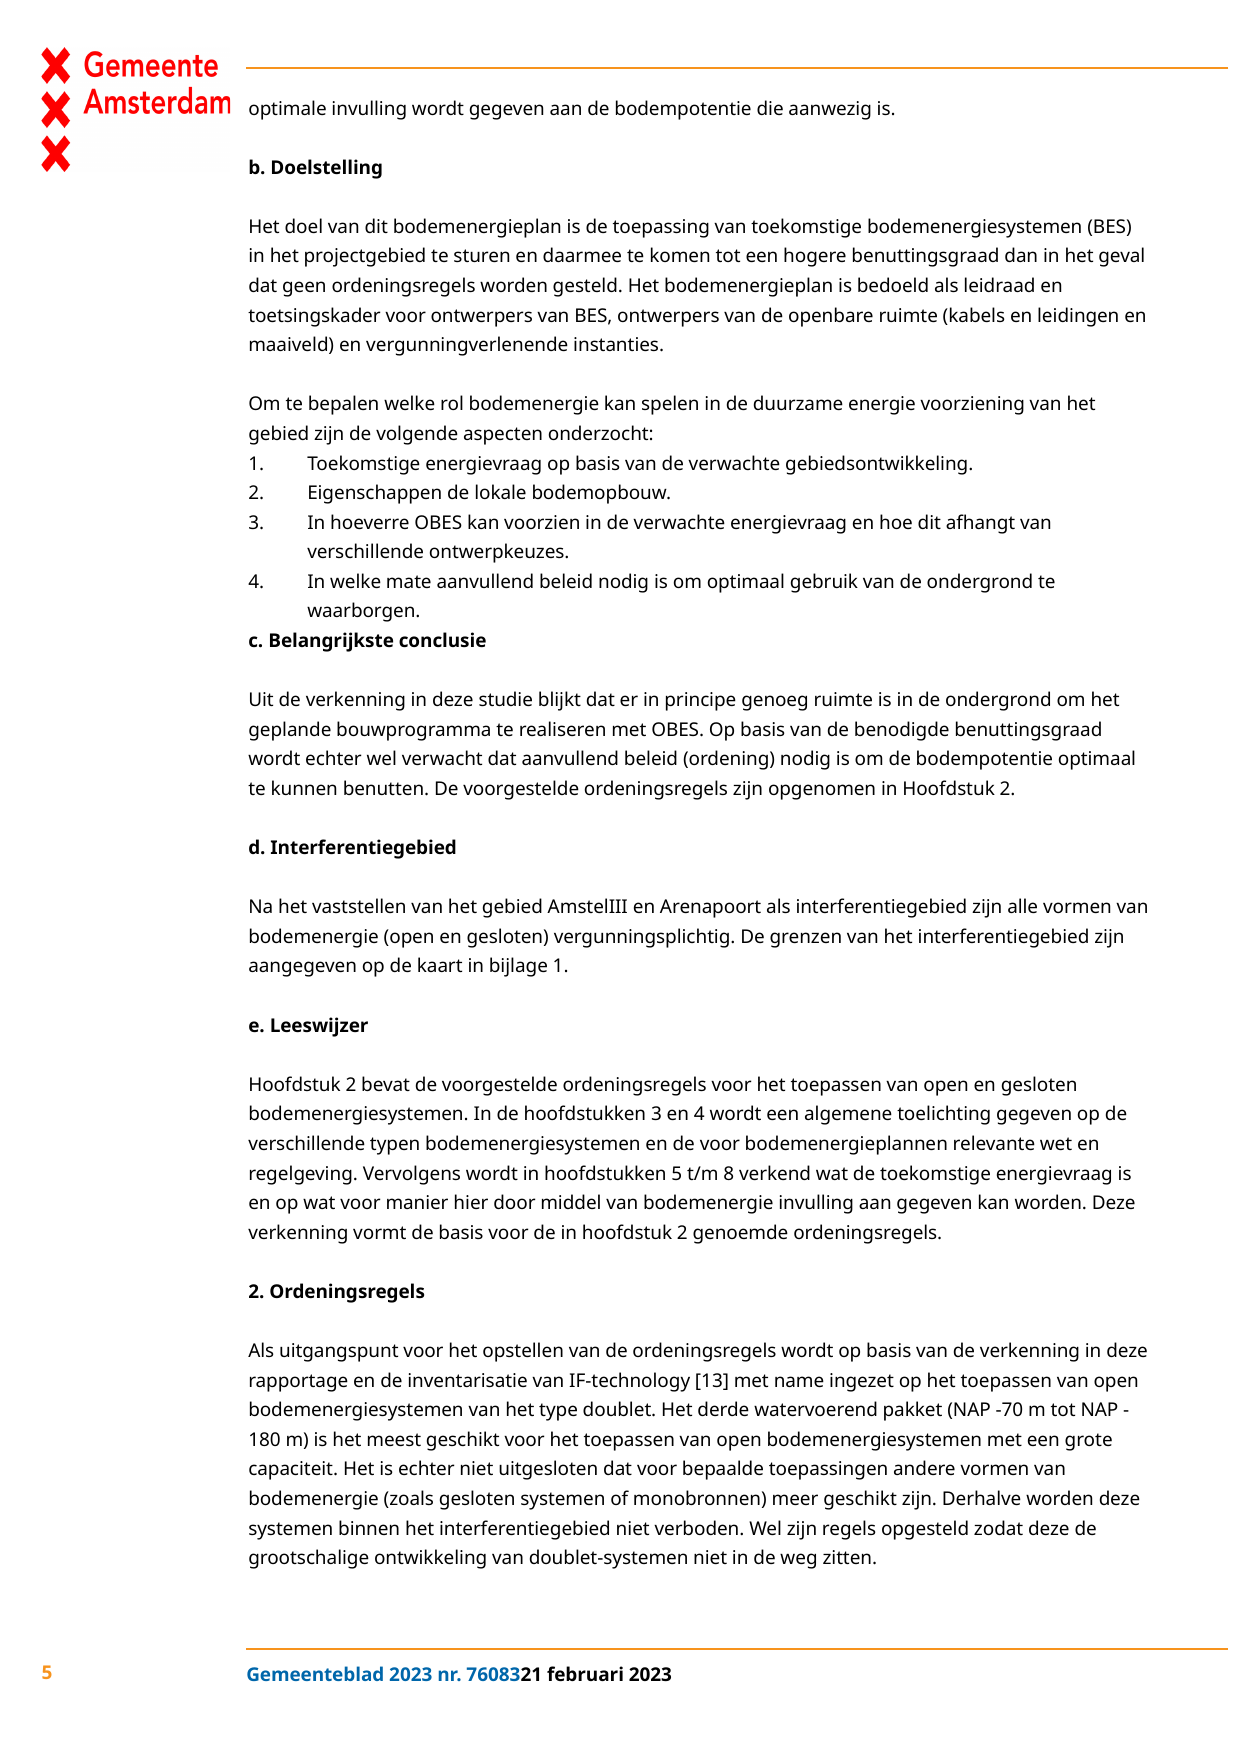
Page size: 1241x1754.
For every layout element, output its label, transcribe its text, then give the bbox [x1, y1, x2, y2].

text b. Doelstelling [248, 154, 1152, 180]
text e. Leeswijzer [248, 1012, 1152, 1038]
list In welke mate aanvullend beleid nodig is om optimaal gebruik van de ondergrond te waarborgen. [248, 568, 1152, 623]
text c. Belangrijkste conclusie [248, 627, 1152, 653]
text Als uitgangspunt voor het opstellen van de ordeningsregels wordt op basis van de verkenning in deze rapportage en de inventarisatie van IF-technology [13] met name ingezet op het toepassen van open bodemenergiesystemen van het type doublet. Het derde watervoerend pakket (NAP -70 m tot NAP -180 m) is het meest geschikt voor het toepassen van open bodemenergiesystemen met een grote capaciteit. Het is echter niet uitgesloten dat voor bepaalde toepassingen andere vormen van bodemenergie (zoals gesloten systemen of monobronnen) meer geschikt zijn. Derhalve worden deze systemen binnen het interferentiegebied niet verboden. Wel zijn regels opgesteld zodat deze de grootschalige ontwikkeling van doublet-systemen niet in de weg zitten. [248, 1337, 1152, 1570]
text Na het vaststellen van het gebied AmstelIII en Arenapoort als interferentiegebied zijn alle vormen van bodemenergie (open en gesloten) vergunningsplichtig. De grenzen van het interferentiegebied zijn aangegeven op de kaart in bijlage 1. [248, 893, 1152, 978]
text Het doel van dit bodemenergieplan is de toepassing van toekomstige bodemenergiesystemen (BES) in het projectgebied te sturen en daarmee te komen tot een hogere benuttingsgraad dan in het geval dat geen ordeningsregels worden gesteld. Het bodemenergieplan is bedoeld als leidraad en toetsingskader voor ontwerpers van BES, ontwerpers van de openbare ruimte (kabels en leidingen en maaiveld) en vergunningverlenende instanties. [248, 213, 1152, 357]
list Toekomstige energievraag op basis van de verwachte gebiedsontwikkeling. [248, 450, 1152, 476]
text Om te bepalen welke rol bodemenergie kan spelen in de duurzame energie voorziening van het gebied zijn de volgende aspecten onderzocht: [248, 391, 1152, 446]
text Uit de verkenning in deze studie blijkt dat er in principe genoeg ruimte is in de ondergrond om het geplande bouwprogramma te realiseren met OBES. Op basis van de benodigde benuttingsgraad wordt echter wel verwacht dat aanvullend beleid (ordening) nodig is om de bodempotentie optimaal te kunnen benutten. De voorgestelde ordeningsregels zijn opgenomen in Hoofdstuk 2. [248, 686, 1152, 801]
list Eigenschappen de lokale bodemopbouw. [248, 479, 1152, 505]
text Hoofdstuk 2 bevat de voorgestelde ordeningsregels voor het toepassen van open en gesloten bodemenergiesystemen. In de hoofdstukken 3 en 4 wordt een algemene toelichting gegeven op de verschillende typen bodemenergiesystemen en de voor bodemenergieplannen relevante wet en regelgeving. Vervolgens wordt in hoofdstukken 5 t/m 8 verkend wat de toekomstige energievraag is en op wat voor manier hier door middel van bodemenergie invulling aan gegeven kan worden. Deze verkenning vormt de basis voor de in hoofdstuk 2 genoemde ordeningsregels. [248, 1071, 1152, 1245]
list In hoeverre OBES kan voorzien in de verwachte energievraag en hoe dit afhangt van verschillende ontwerpkeuzes. [248, 509, 1152, 564]
text optimale invulling wordt gegeven aan de bodempotentie die aanwezig is. [248, 95, 1152, 121]
picture [41, 47, 231, 172]
text d. Interferentiegebied [248, 834, 1152, 860]
text 2. Ordeningsregels [248, 1278, 1152, 1304]
